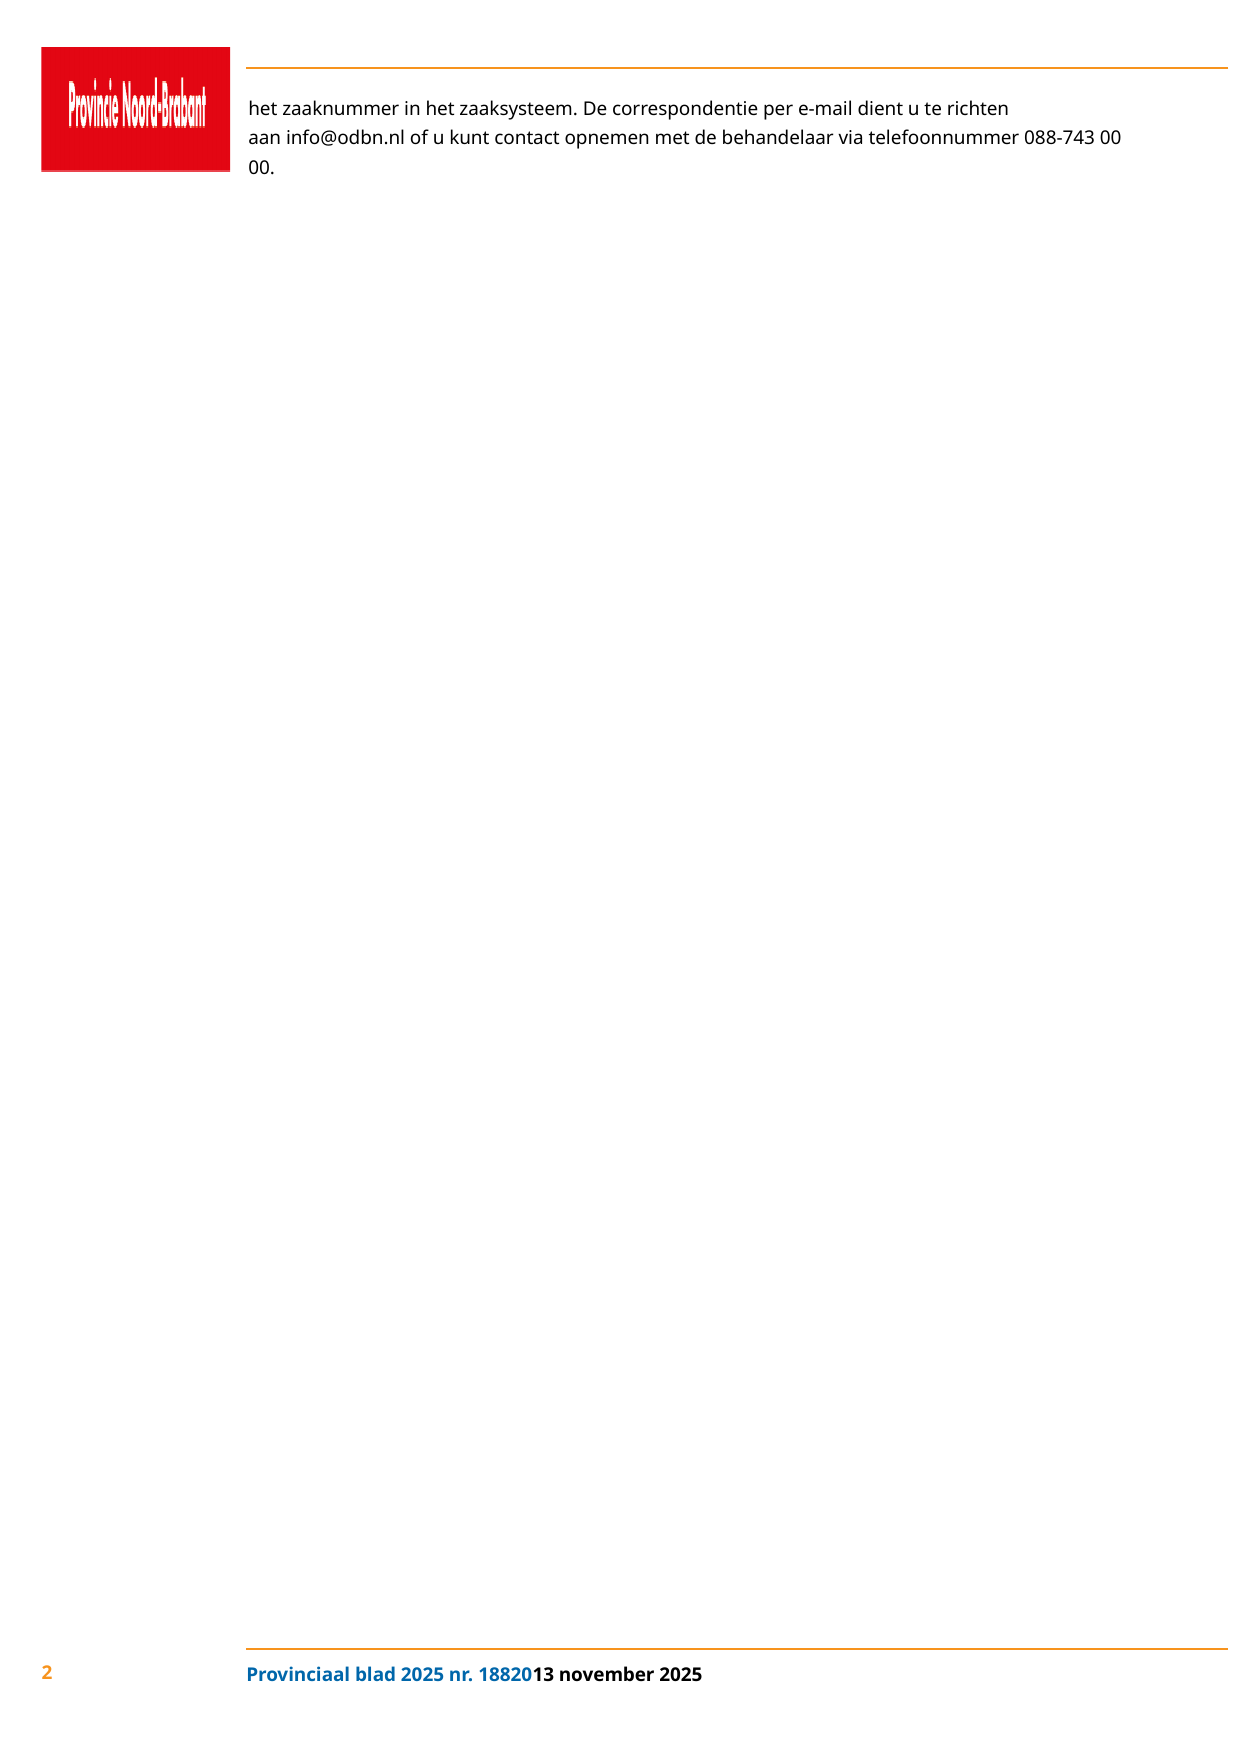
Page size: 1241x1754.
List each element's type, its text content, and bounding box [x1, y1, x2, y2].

picture [41, 47, 231, 172]
text het zaaknummer in het zaaksysteem. De correspondentie per e-mail dient u te richten aan info@odbn.nl of u kunt contact opnemen met de behandelaar via telefoonnummer 088-743 00 00. [248, 95, 1152, 180]
